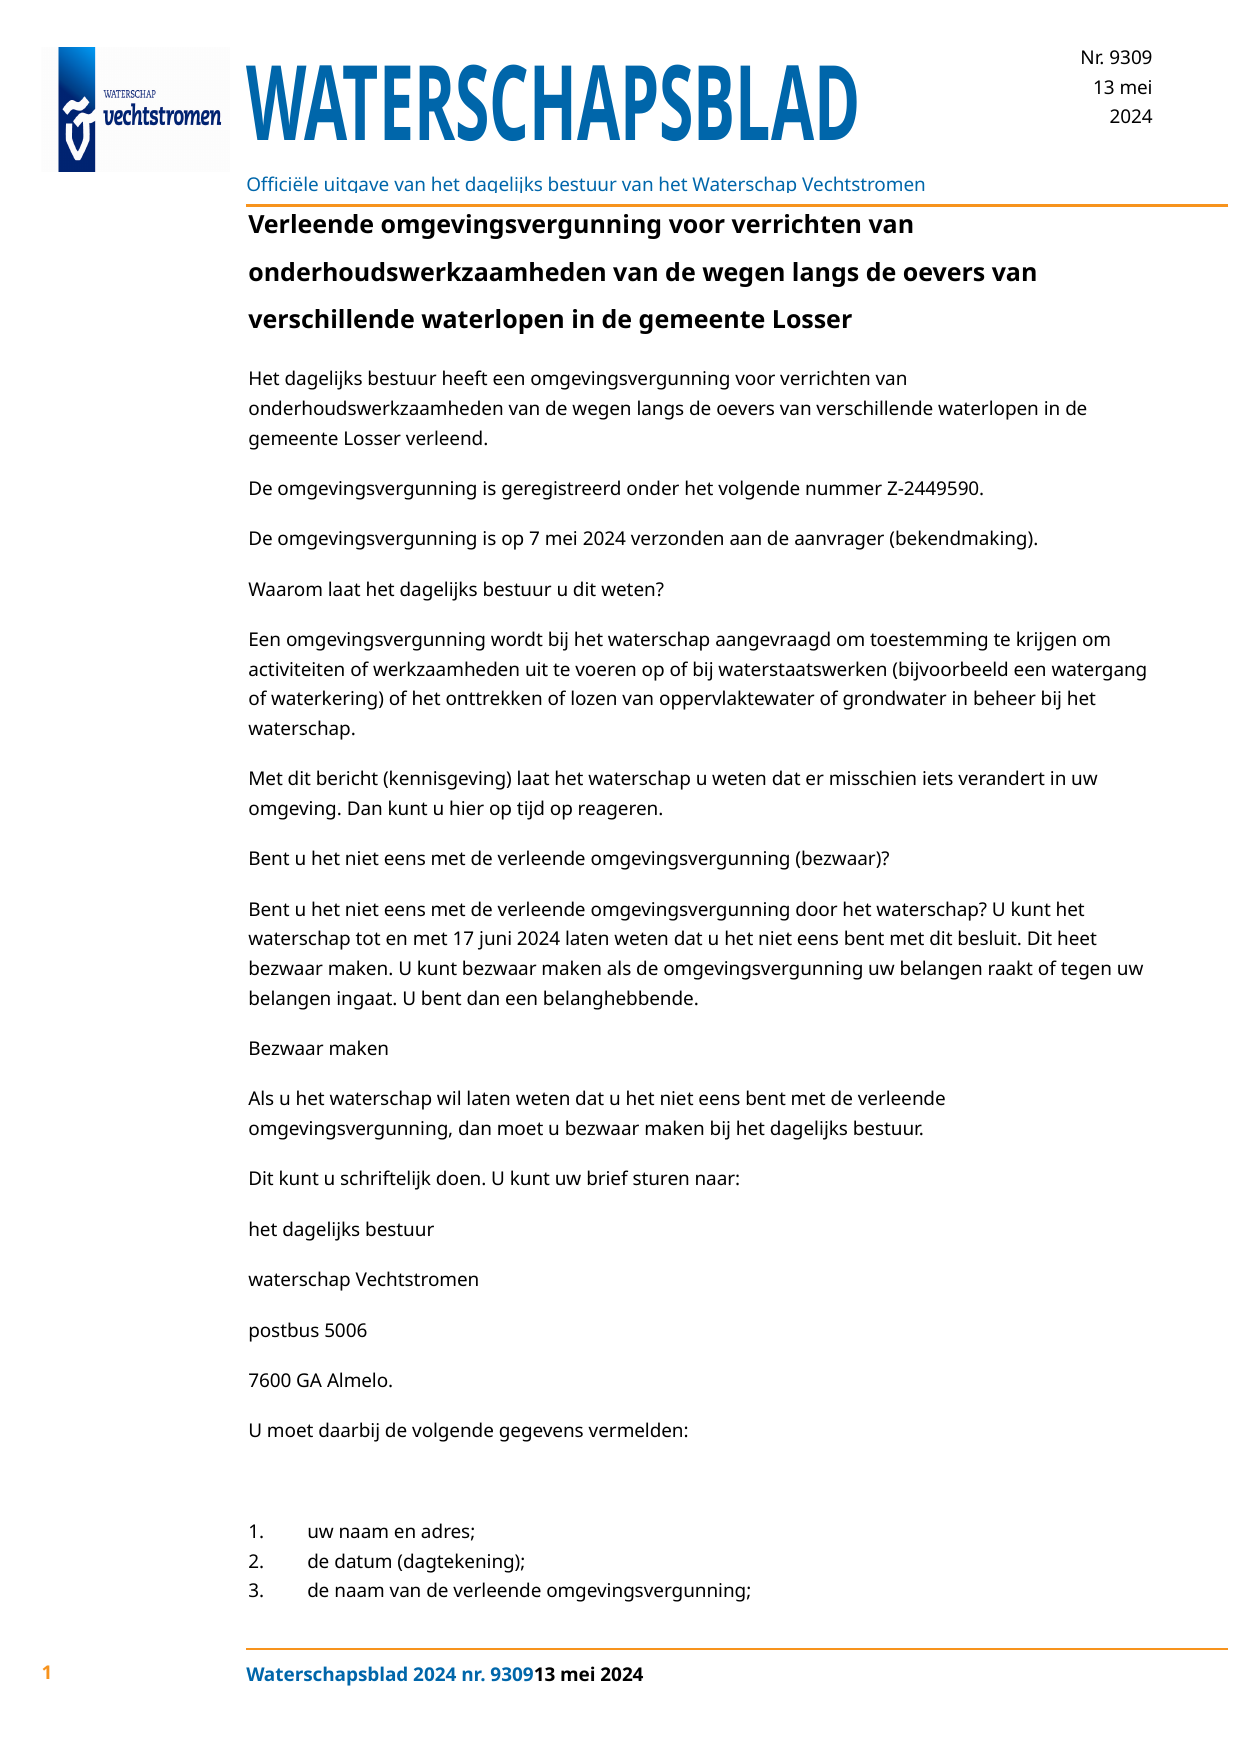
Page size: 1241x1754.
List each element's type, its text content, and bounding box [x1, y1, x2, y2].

text Bent u het niet eens met de verleende omgevingsvergunning door het waterschap? U kunt het waterschap tot en met 17 juni 2024 laten weten dat u het niet eens bent met dit besluit. Dit heet bezwaar maken. U kunt bezwaar maken als de omgevingsvergunning uw belangen raakt of tegen uw belangen ingaat. U bent dan een belanghebbende. [248, 896, 1152, 1010]
text Dit kunt u schriftelijk doen. U kunt uw brief sturen naar: [248, 1166, 1152, 1191]
text Als u het waterschap wil laten weten dat u het niet eens bent met de verleende omgevingsvergunning, dan moet u bezwaar maken bij het dagelijks bestuur. [248, 1086, 1152, 1141]
text 7600 GA Almelo. [248, 1367, 1152, 1393]
list de naam van de verleende omgevingsvergunning; [248, 1578, 1152, 1603]
text De omgevingsvergunning is op 7 mei 2024 verzonden aan de aanvrager (bekendmaking). [248, 526, 1152, 551]
text De omgevingsvergunning is geregistreerd onder het volgende nummer Z-2449590. [248, 475, 1152, 501]
text Bezwaar maken [248, 1035, 1152, 1061]
picture [41, 47, 231, 172]
text het dagelijks bestuur [248, 1216, 1152, 1242]
text Verleende omgevingsvergunning voor verrichten van onderhoudswerkzaamheden van de wegen langs de oevers van verschillende waterlopen in de gemeente Losser [248, 207, 1152, 336]
text Bent u het niet eens met de verleende omgevingsvergunning (bezwaar)? [248, 846, 1152, 871]
text postbus 5006 [248, 1317, 1152, 1342]
text waterschap Vechtstromen [248, 1266, 1152, 1292]
list de datum (dagtekening); [248, 1548, 1152, 1574]
text Met dit bericht (kennisgeving) laat het waterschap u weten dat er misschien iets verandert in uw omgeving. Dan kunt u hier op tijd op reageren. [248, 766, 1152, 821]
text Het dagelijks bestuur heeft een omgevingsvergunning voor verrichten van onderhoudswerkzaamheden van de wegen langs de oevers van verschillende waterlopen in de gemeente Losser verleend. [248, 366, 1152, 450]
text U moet daarbij de volgende gegevens vermelden: [248, 1418, 1152, 1443]
list uw naam en adres; [248, 1518, 1152, 1544]
text Een omgevingsvergunning wordt bij het waterschap aangevraagd om toestemming te krijgen om activiteiten of werkzaamheden uit te voeren op of bij waterstaatswerken (bijvoorbeeld een watergang of waterkering) of het onttrekken of lozen van oppervlaktewater of grondwater in beheer bij het waterschap. [248, 626, 1152, 741]
text Waarom laat het dagelijks bestuur u dit weten? [248, 576, 1152, 602]
